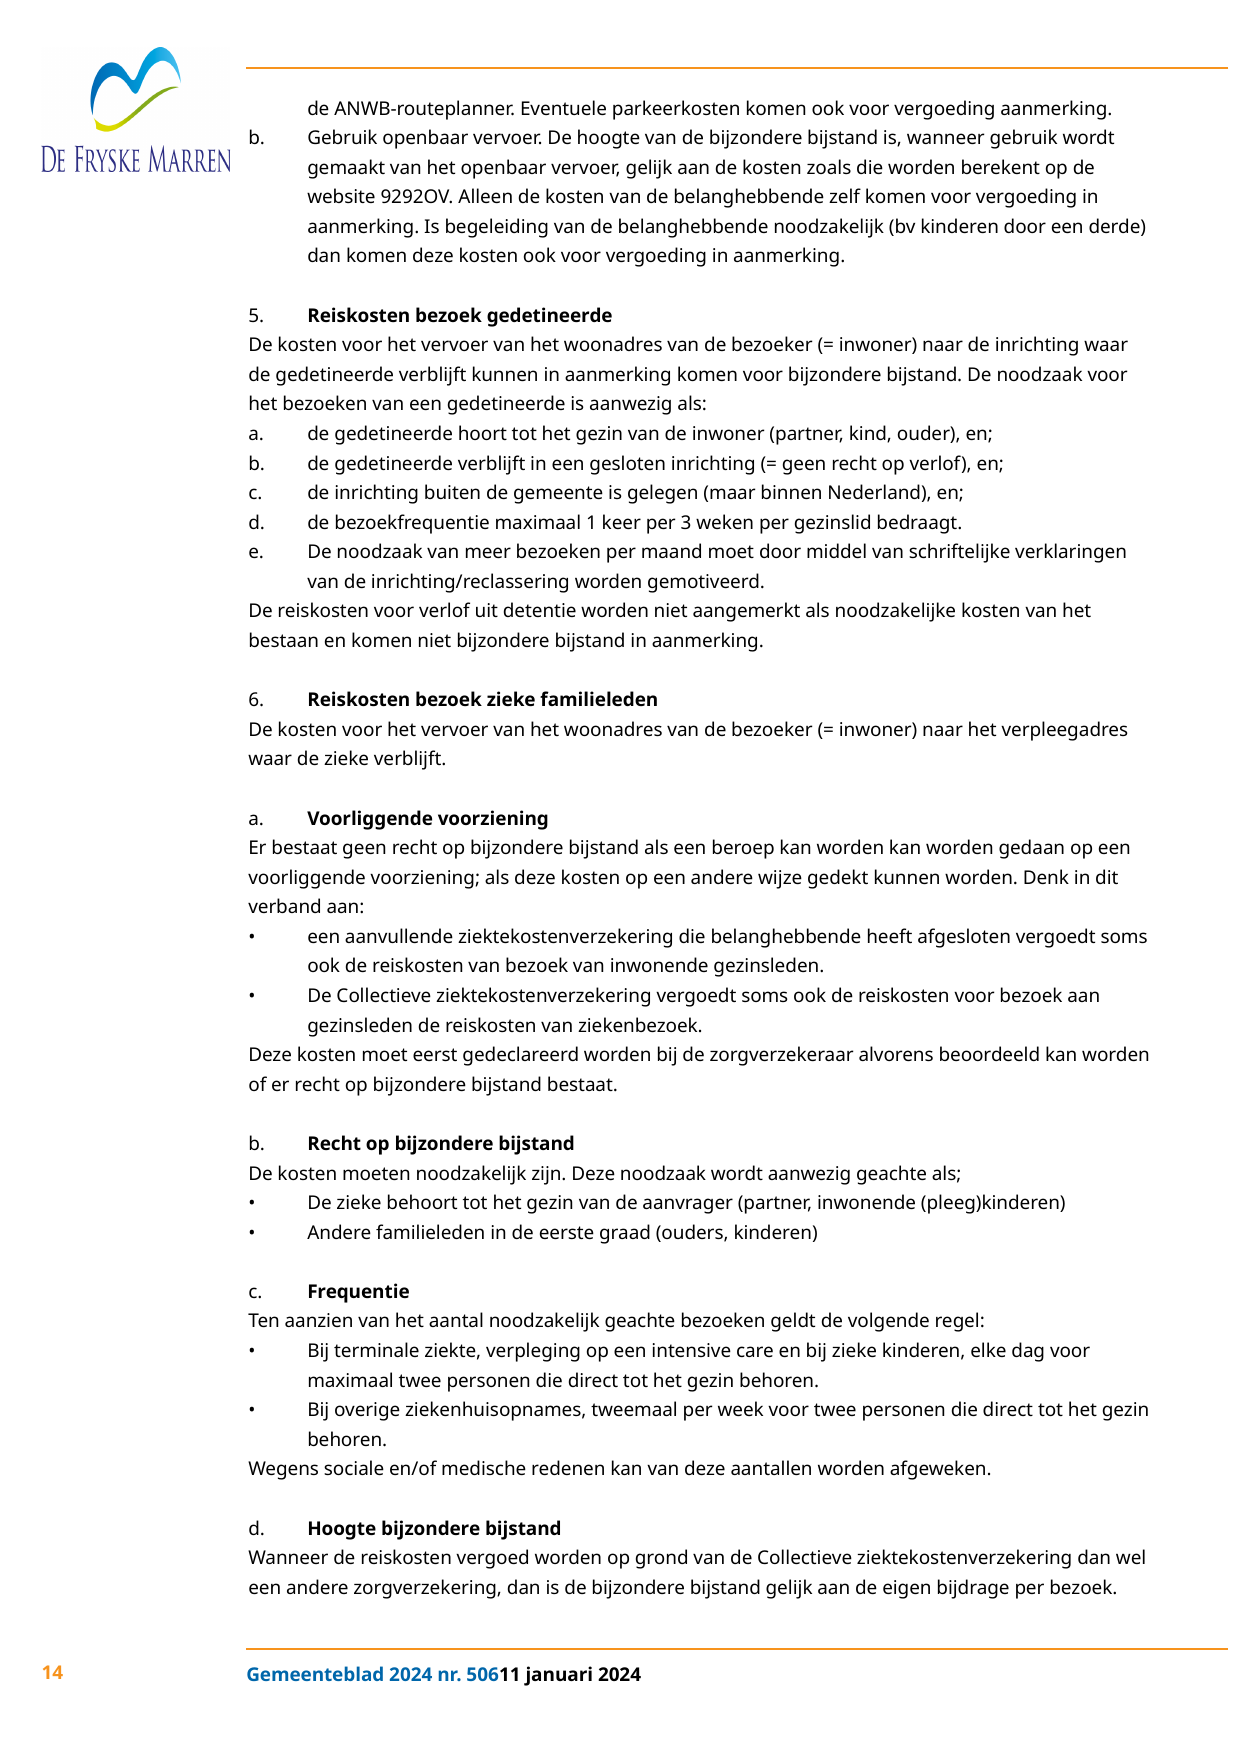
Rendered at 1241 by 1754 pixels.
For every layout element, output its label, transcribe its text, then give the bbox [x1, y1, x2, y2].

text Deze kosten moet eerst gedeclareerd worden bij de zorgverzekeraar alvorens beoordeeld kan worden of er recht op bijzondere bijstand bestaat. [248, 1041, 1152, 1097]
list Recht op bijzondere bijstand [248, 1130, 1152, 1156]
list de gedetineerde verblijft in een gesloten inrichting (= geen recht op verlof), en; [248, 450, 1152, 476]
list Voorliggende voorziening [248, 805, 1152, 831]
list Reiskosten bezoek gedetineerde [248, 302, 1152, 328]
list de gedetineerde hoort tot het gezin van de inwoner (partner, kind, ouder), en; [248, 420, 1152, 446]
list Bij terminale ziekte, verpleging op een intensive care en bij zieke kinderen, elke dag voor maximaal twee personen die direct tot het gezin behoren. [248, 1337, 1152, 1393]
text Er bestaat geen recht op bijzondere bijstand als een beroep kan worden kan worden gedaan op een voorliggende voorziening; als deze kosten op een andere wijze gedekt kunnen worden. Denk in dit verband aan: [248, 834, 1152, 919]
list Frequentie [248, 1278, 1152, 1304]
text De kosten voor het vervoer van het woonadres van de bezoeker (= inwoner) naar de inrichting waar de gedetineerde verblijft kunnen in aanmerking komen voor bijzondere bijstand. De noodzaak voor het bezoeken van een gedetineerde is aanwezig als: [248, 331, 1152, 416]
list de inrichting buiten de gemeente is gelegen (maar binnen Nederland), en; [248, 479, 1152, 505]
text Ten aanzien van het aantal noodzakelijk geachte bezoeken geldt de volgende regel: [248, 1308, 1152, 1333]
list Hoogte bijzondere bijstand [248, 1515, 1152, 1541]
list Bij overige ziekenhuisopnames, tweemaal per week voor twee personen die direct tot het gezin behoren. [248, 1396, 1152, 1452]
text Wanneer de reiskosten vergoed worden op grond van de Collectieve ziektekostenverzekering dan wel een andere zorgverzekering, dan is de bijzondere bijstand gelijk aan de eigen bijdrage per bezoek. [248, 1544, 1152, 1600]
text De kosten moeten noodzakelijk zijn. Deze noodzaak wordt aanwezig geachte als; [248, 1160, 1152, 1186]
text Wegens sociale en/of medische redenen kan van deze aantallen worden afgeweken. [248, 1456, 1152, 1481]
list Andere familieleden in de eerste graad (ouders, kinderen) [248, 1219, 1152, 1245]
picture [41, 47, 231, 172]
list een aanvullende ziektekostenverzekering die belanghebbende heeft afgesloten vergoedt soms ook de reiskosten van bezoek van inwonende gezinsleden. [248, 923, 1152, 978]
text De reiskosten voor verlof uit detentie worden niet aangemerkt als noodzakelijke kosten van het bestaan en komen niet bijzondere bijstand in aanmerking. [248, 598, 1152, 653]
list De noodzaak van meer bezoeken per maand moet door middel van schriftelijke verklaringen van de inrichting/reclassering worden gemotiveerd. [248, 538, 1152, 594]
list de bezoekfrequentie maximaal 1 keer per 3 weken per gezinslid bedraagt. [248, 509, 1152, 535]
list de ANWB-routeplanner. Eventuele parkeerkosten komen ook voor vergoeding aanmerking. [248, 95, 1152, 121]
list De zieke behoort tot het gezin van de aanvrager (partner, inwonende (pleeg)kinderen) [248, 1189, 1152, 1215]
list Reiskosten bezoek zieke familieleden [248, 686, 1152, 712]
list De Collectieve ziektekostenverzekering vergoedt soms ook de reiskosten voor bezoek aan gezinsleden de reiskosten van ziekenbezoek. [248, 982, 1152, 1038]
list Gebruik openbaar vervoer. De hoogte van de bijzondere bijstand is, wanneer gebruik wordt gemaakt van het openbaar vervoer, gelijk aan de kosten zoals die worden berekent op de website 9292OV. Alleen de kosten van de belanghebbende zelf komen voor vergoeding in aanmerking. Is begeleiding van de belanghebbende noodzakelijk (bv kinderen door een derde) dan komen deze kosten ook voor vergoeding in aanmerking. [248, 124, 1152, 268]
text De kosten voor het vervoer van het woonadres van de bezoeker (= inwoner) naar het verpleegadres waar de zieke verblijft. [248, 716, 1152, 771]
